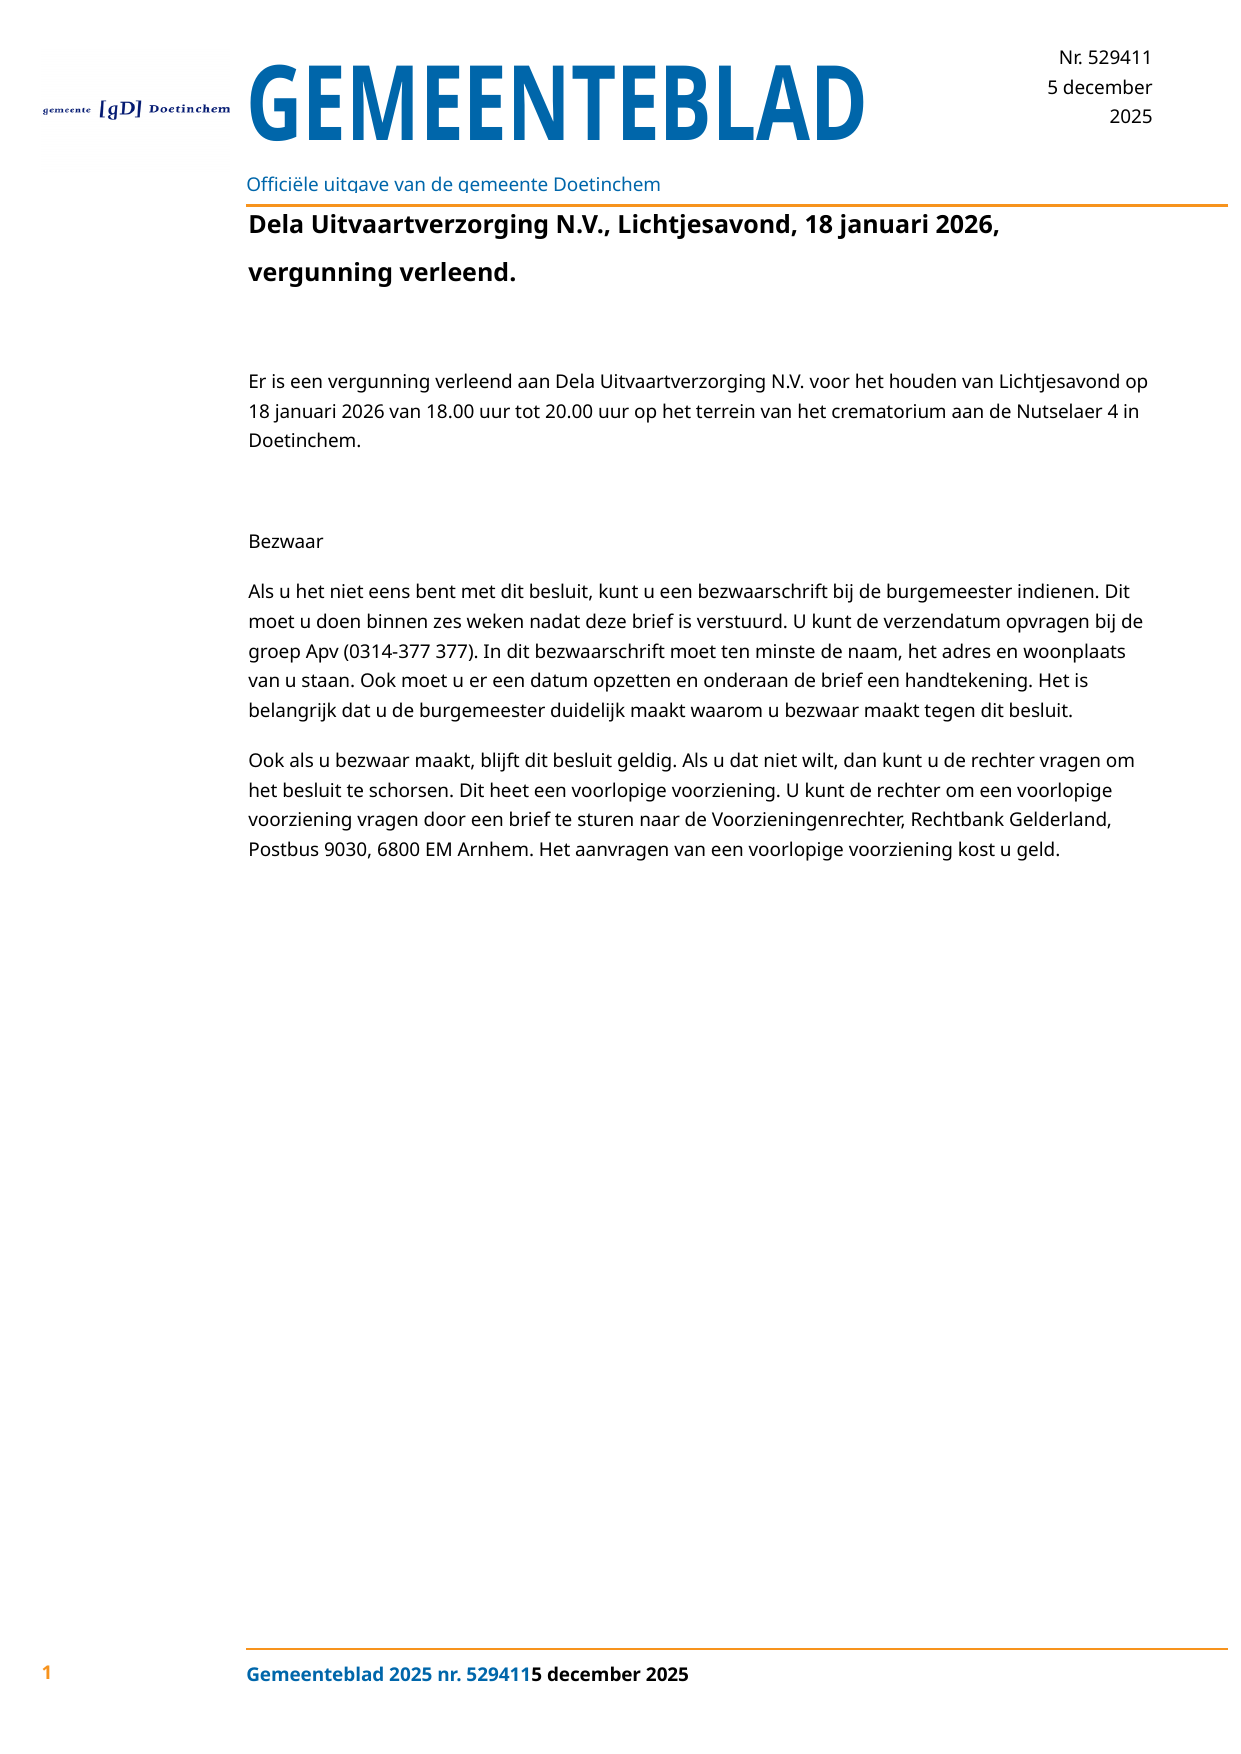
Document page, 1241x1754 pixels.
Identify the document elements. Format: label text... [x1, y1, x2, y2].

picture [41, 47, 231, 172]
text Ook als u bezwaar maakt, blijft dit besluit geldig. Als u dat niet wilt, dan kunt u de rechter vragen om het besluit te schorsen. Dit heet een voorlopige voorziening. U kunt de rechter om een voorlopige voorziening vragen door een brief te sturen naar de Voorzieningenrechter, Rechtbank Gelderland, Postbus 9030, 6800 EM Arnhem. Het aanvragen van een voorlopige voorziening kost u geld. [248, 747, 1152, 862]
text Als u het niet eens bent met dit besluit, kunt u een bezwaarschrift bij de burgemeester indienen. Dit moet u doen binnen zes weken nadat deze brief is verstuurd. U kunt de verzendatum opvragen bij de groep Apv (0314-377 377). In dit bezwaarschrift moet ten minste de naam, het adres en woonplaats van u staan. Ook moet u er een datum opzetten en onderaan de brief een handtekening. Het is belangrijk dat u de burgemeester duidelijk maakt waarom u bezwaar maakt tegen dit besluit. [248, 579, 1152, 723]
text Er is een vergunning verleend aan Dela Uitvaartverzorging N.V. voor het houden van Lichtjesavond op 18 januari 2026 van 18.00 uur tot 20.00 uur op het terrein van het crematorium aan de Nutselaer 4 in Doetinchem. [248, 368, 1152, 453]
text Bezwaar [248, 528, 1152, 554]
text Dela Uitvaartverzorging N.V., Lichtjesavond, 18 januari 2026, vergunning verleend. [248, 207, 1152, 288]
